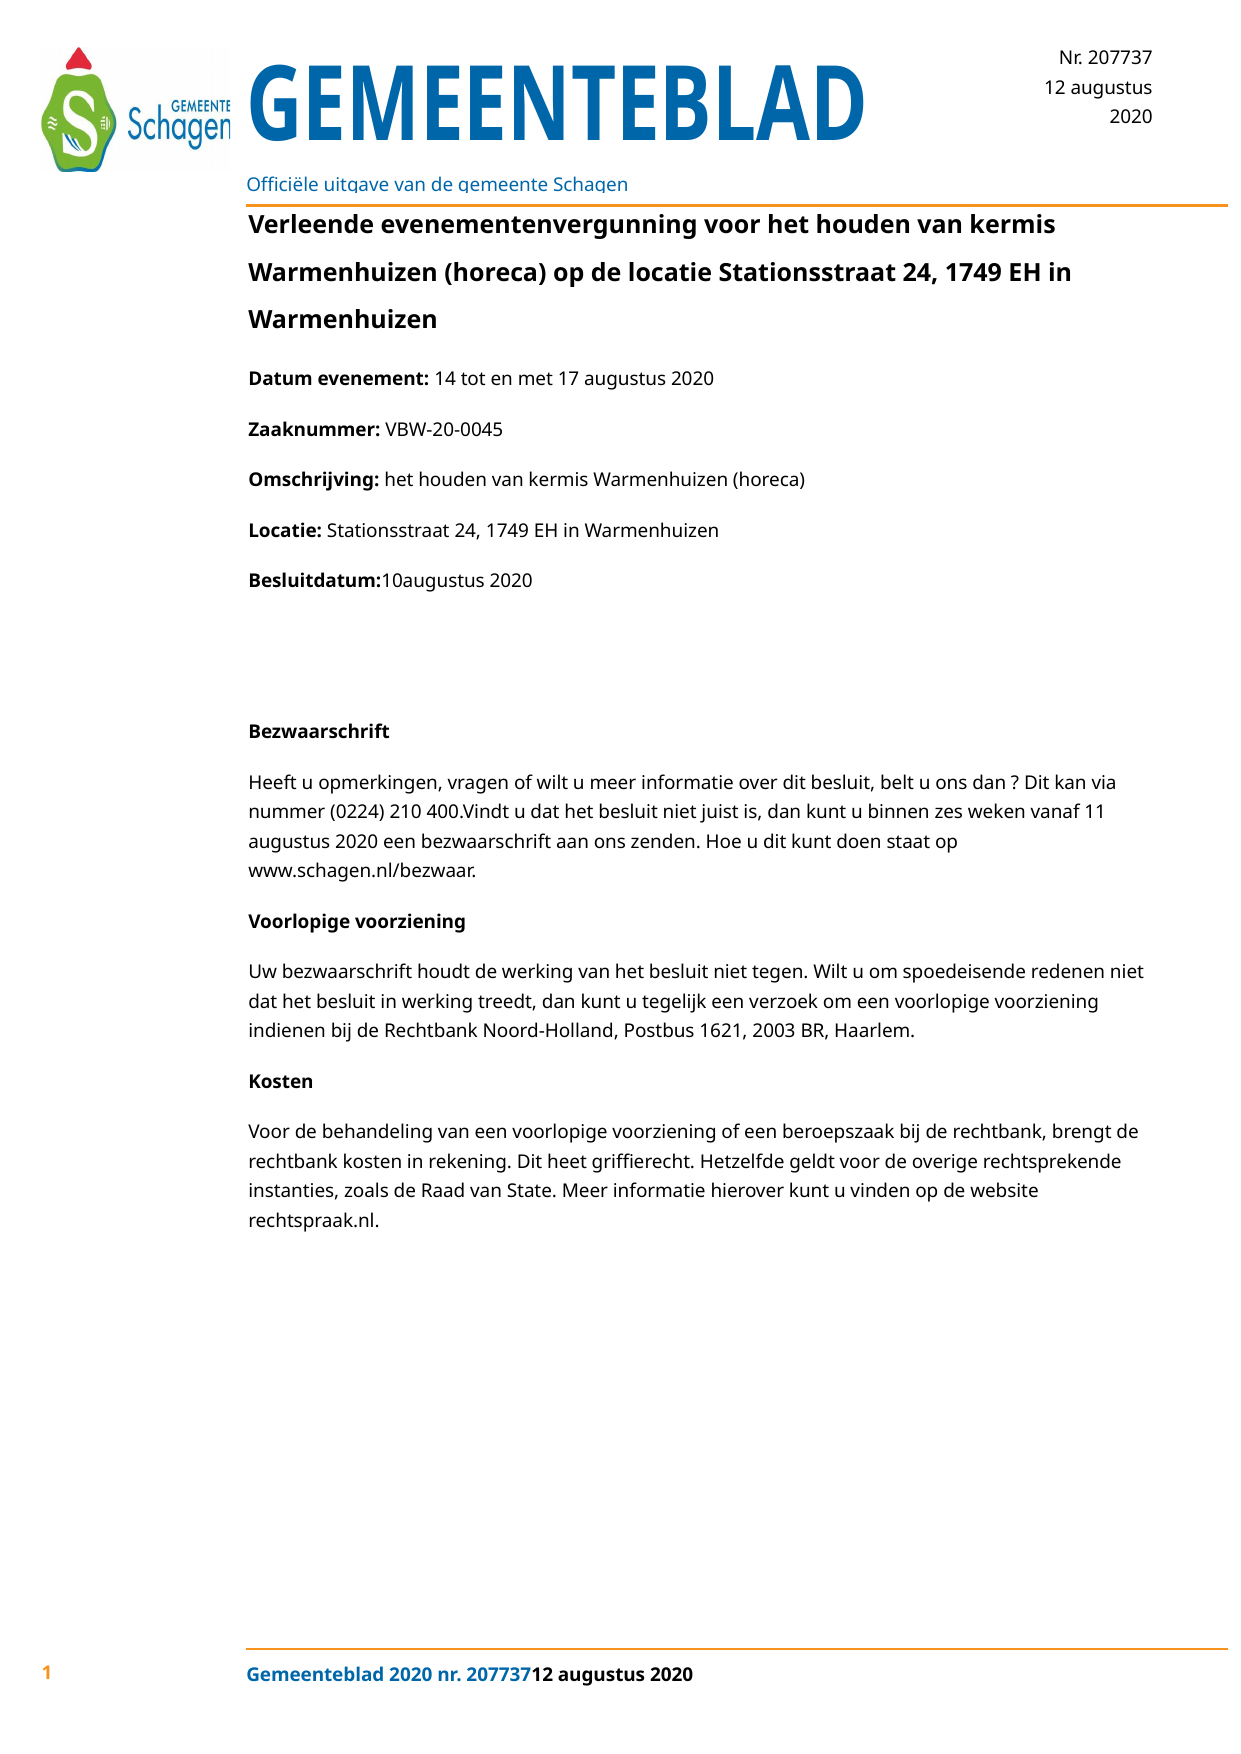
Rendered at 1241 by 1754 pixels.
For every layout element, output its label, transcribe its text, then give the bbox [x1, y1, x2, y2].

text Voor de behandeling van een voorlopige voorziening of een beroepszaak bij de rechtbank, brengt de rechtbank kosten in rekening. Dit heet griffierecht. Hetzelfde geldt voor de overige rechtsprekende instanties, zoals de Raad van State. Meer informatie hierover kunt u vinden op de website rechtspraak.nl. [248, 1118, 1152, 1233]
text Besluitdatum:10augustus 2020 [248, 567, 1152, 593]
text Voorlopige voorziening [248, 908, 1152, 934]
text Uw bezwaarschrift houdt de werking van het besluit niet tegen. Wilt u om spoedeisende redenen niet dat het besluit in werking treedt, dan kunt u tegelijk een verzoek om een voorlopige voorziening indienen bij de Rechtbank Noord-Holland, Postbus 1621, 2003 BR, Haarlem. [248, 958, 1152, 1043]
text Zaaknummer: VBW-20-0045 [248, 416, 1152, 442]
text Datum evenement: 14 tot en met 17 augustus 2020 [248, 366, 1152, 391]
text Kosten [248, 1068, 1152, 1094]
text Verleende evenementenvergunning voor het houden van kermis Warmenhuizen (horeca) op de locatie Stationsstraat 24, 1749 EH in Warmenhuizen [248, 207, 1152, 336]
text Locatie: Stationsstraat 24, 1749 EH in Warmenhuizen [248, 517, 1152, 542]
text Omschrijving: het houden van kermis Warmenhuizen (horeca) [248, 466, 1152, 492]
text Heeft u opmerkingen, vragen of wilt u meer informatie over dit besluit, belt u ons dan ? Dit kan via nummer (0224) 210 400.Vindt u dat het besluit niet juist is, dan kunt u binnen zes weken vanaf 11 augustus 2020 een bezwaarschrift aan ons zenden. Hoe u dit kunt doen staat op www.schagen.nl/bezwaar. [248, 769, 1152, 883]
text Bezwaarschrift [248, 718, 1152, 744]
picture [41, 47, 231, 172]
